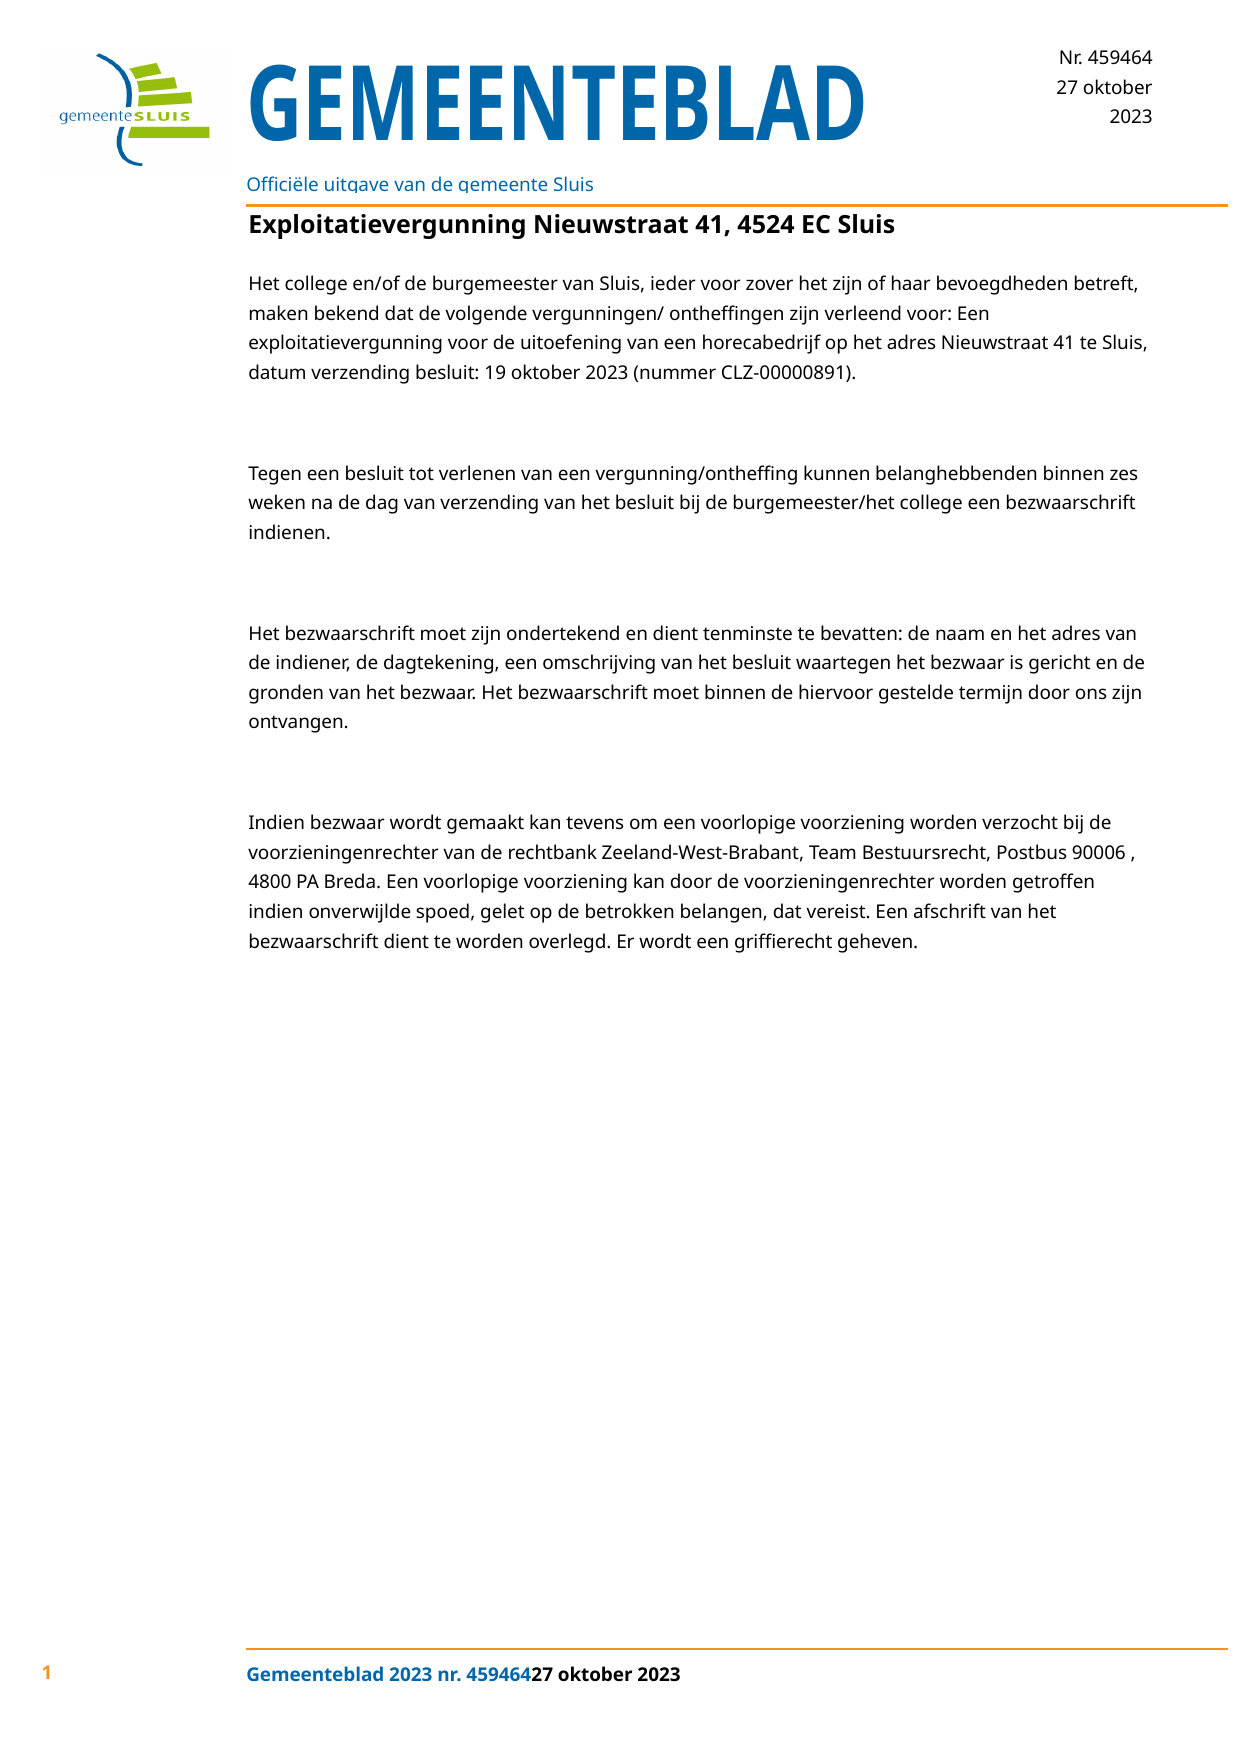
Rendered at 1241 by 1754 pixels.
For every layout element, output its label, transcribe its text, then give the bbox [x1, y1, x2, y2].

text Het college en/of de burgemeester van Sluis, ieder voor zover het zijn of haar bevoegdheden betreft, maken bekend dat de volgende vergunningen/ ontheffingen zijn verleend voor: Een exploitatievergunning voor de uitoefening van een horecabedrijf op het adres Nieuwstraat 41 te Sluis, datum verzending besluit: 19 oktober 2023 (nummer CLZ-00000891). [248, 270, 1152, 385]
text Het bezwaarschrift moet zijn ondertekend en dient tenminste te bevatten: de naam en het adres van de indiener, de dagtekening, een omschrijving van het besluit waartegen het bezwaar is gericht en de gronden van het bezwaar. Het bezwaarschrift moet binnen de hiervoor gestelde termijn door ons zijn ontvangen. [248, 620, 1152, 734]
text Indien bezwaar wordt gemaakt kan tevens om een voorlopige voorziening worden verzocht bij de voorzieningenrechter van de rechtbank Zeeland-West-Brabant, Team Bestuursrecht, Postbus 90006 , 4800 PA Breda. Een voorlopige voorziening kan door de voorzieningenrechter worden getroffen indien onverwijlde spoed, gelet op de betrokken belangen, dat vereist. Een afschrift van het bezwaarschrift dient te worden overlegd. Er wordt een griffierecht geheven. [248, 809, 1152, 953]
text Tegen een besluit tot verlenen van een vergunning/ontheffing kunnen belanghebbenden binnen zes weken na de dag van verzending van het besluit bij de burgemeester/het college een bezwaarschrift indienen. [248, 460, 1152, 545]
picture [41, 47, 231, 172]
text Exploitatievergunning Nieuwstraat 41, 4524 EC Sluis [248, 207, 1152, 241]
